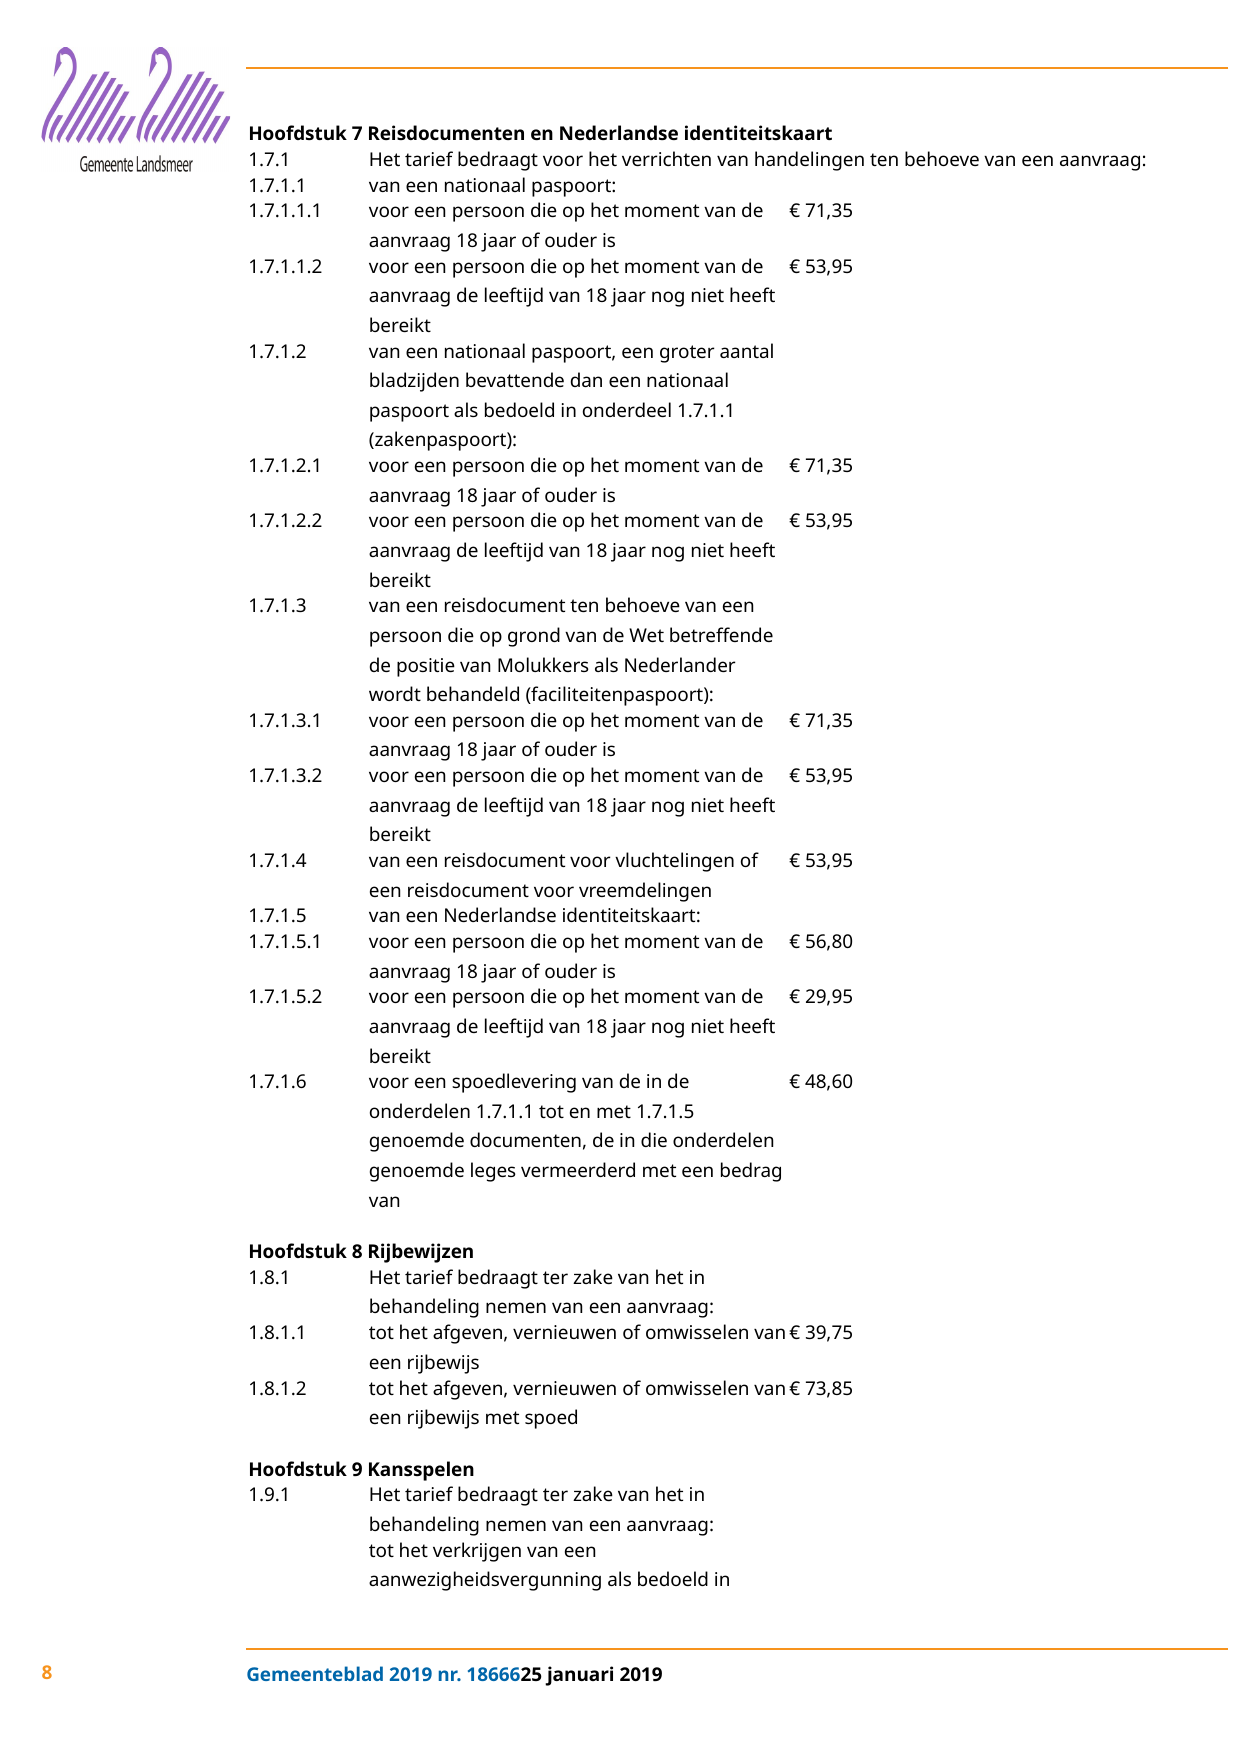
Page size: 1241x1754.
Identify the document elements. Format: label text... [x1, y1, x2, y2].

table_cell € 48,60 [789, 1069, 1152, 1213]
table_cell 1.7.1.1.2 [248, 253, 369, 338]
table_cell 1.7.1.4 [248, 847, 369, 903]
table_cell € 73,85 [789, 1375, 1152, 1430]
table_cell [789, 1481, 1152, 1537]
table_cell € 71,35 [789, 453, 1152, 508]
table_cell 1.8.1.1 [248, 1319, 369, 1375]
table_cell Het tarief bedraagt ter zake van het in behandeling nemen van een aanvraag: [369, 1264, 789, 1319]
table_cell [789, 593, 1152, 707]
table_cell € 71,35 [789, 198, 1152, 253]
table_cell € 53,95 [789, 847, 1152, 903]
table_cell [248, 95, 1152, 121]
table_cell Hoofdstuk 7 Reisdocumenten en Nederlandse identiteitskaart [248, 121, 1152, 146]
table_cell Het tarief bedraagt ter zake van het in behandeling nemen van een aanvraag: [369, 1481, 789, 1537]
table_cell € 56,80 [789, 928, 1152, 984]
table_cell tot het afgeven, vernieuwen of omwisselen van een rijbewijs met spoed [369, 1375, 789, 1430]
table_cell [248, 1213, 1152, 1238]
table_cell voor een persoon die op het moment van de aanvraag de leeftijd van 18 jaar nog niet heeft bereikt [369, 253, 789, 338]
table_cell 1.8.1.2 [248, 1375, 369, 1430]
table_cell 1.7.1.5 [248, 903, 369, 928]
table_cell 1.7.1.2.1 [248, 453, 369, 508]
table_cell voor een persoon die op het moment van de aanvraag de leeftijd van 18 jaar nog niet heeft bereikt [369, 508, 789, 593]
table_cell € 29,95 [789, 984, 1152, 1068]
table_cell 1.7.1.3.1 [248, 707, 369, 762]
table_cell € 53,95 [789, 253, 1152, 338]
table_cell 1.7.1.1 [248, 172, 369, 198]
table_cell 1.7.1.2.2 [248, 508, 369, 593]
table_cell voor een persoon die op het moment van de aanvraag de leeftijd van 18 jaar nog niet heeft bereikt [369, 984, 789, 1068]
table_cell € 53,95 [789, 763, 1152, 847]
picture [41, 47, 231, 172]
table_cell van een nationaal paspoort: [369, 172, 789, 198]
table_cell 1.7.1.3.2 [248, 763, 369, 847]
table_cell voor een persoon die op het moment van de aanvraag 18 jaar of ouder is [369, 928, 789, 984]
table_cell [248, 1537, 369, 1592]
table_cell 1.9.1 [248, 1481, 369, 1537]
table_cell [789, 338, 1152, 452]
table_cell van een Nederlandse identiteitskaart: [369, 903, 789, 928]
table_cell [789, 1537, 1152, 1592]
table_cell 1.7.1.3 [248, 593, 369, 707]
table_cell € 53,95 [789, 508, 1152, 593]
table_cell [789, 1264, 1152, 1319]
table_cell 1.7.1.5.1 [248, 928, 369, 984]
table_cell 1.7.1.1.1 [248, 198, 369, 253]
table_cell 1.7.1.5.2 [248, 984, 369, 1068]
table_cell 1.7.1.2 [248, 338, 369, 452]
table_cell van een nationaal paspoort, een groter aantal bladzijden bevattende dan een nationaal paspoort als bedoeld in onderdeel 1.7.1.1 (zakenpaspoort): [369, 338, 789, 452]
table_cell voor een persoon die op het moment van de aanvraag 18 jaar of ouder is [369, 198, 789, 253]
table_cell [248, 1430, 1152, 1456]
table_cell Hoofdstuk 9 Kansspelen [248, 1456, 1152, 1481]
table_cell 1.8.1 [248, 1264, 369, 1319]
table_cell [789, 903, 1152, 928]
table_cell € 39,75 [789, 1319, 1152, 1375]
table_cell voor een spoedlevering van de in de onderdelen 1.7.1.1 tot en met 1.7.1.5 genoemde documenten, de in die onderdelen genoemde leges vermeerderd met een bedrag van [369, 1069, 789, 1213]
table_cell van een reisdocument ten behoeve van een persoon die op grond van de Wet betreffende de positie van Molukkers als Nederlander wordt behandeld (faciliteitenpaspoort): [369, 593, 789, 707]
table_cell Hoofdstuk 8 Rijbewijzen [248, 1238, 1152, 1264]
table_cell 1.7.1 [248, 146, 369, 172]
table_cell tot het afgeven, vernieuwen of omwisselen van een rijbewijs [369, 1319, 789, 1375]
table_cell 1.7.1.6 [248, 1069, 369, 1213]
table_cell voor een persoon die op het moment van de aanvraag 18 jaar of ouder is [369, 707, 789, 762]
table_cell voor een persoon die op het moment van de aanvraag de leeftijd van 18 jaar nog niet heeft bereikt [369, 763, 789, 847]
table_cell € 71,35 [789, 707, 1152, 762]
table_cell van een reisdocument voor vluchtelingen of een reisdocument voor vreemdelingen [369, 847, 789, 903]
table_cell [789, 172, 1152, 198]
table_cell Het tarief bedraagt voor het verrichten van handelingen ten behoeve van een aanvraag: [369, 146, 1152, 172]
table_cell voor een persoon die op het moment van de aanvraag 18 jaar of ouder is [369, 453, 789, 508]
table_cell tot het verkrijgen van een aanwezigheidsvergunning als bedoeld in [369, 1537, 789, 1592]
